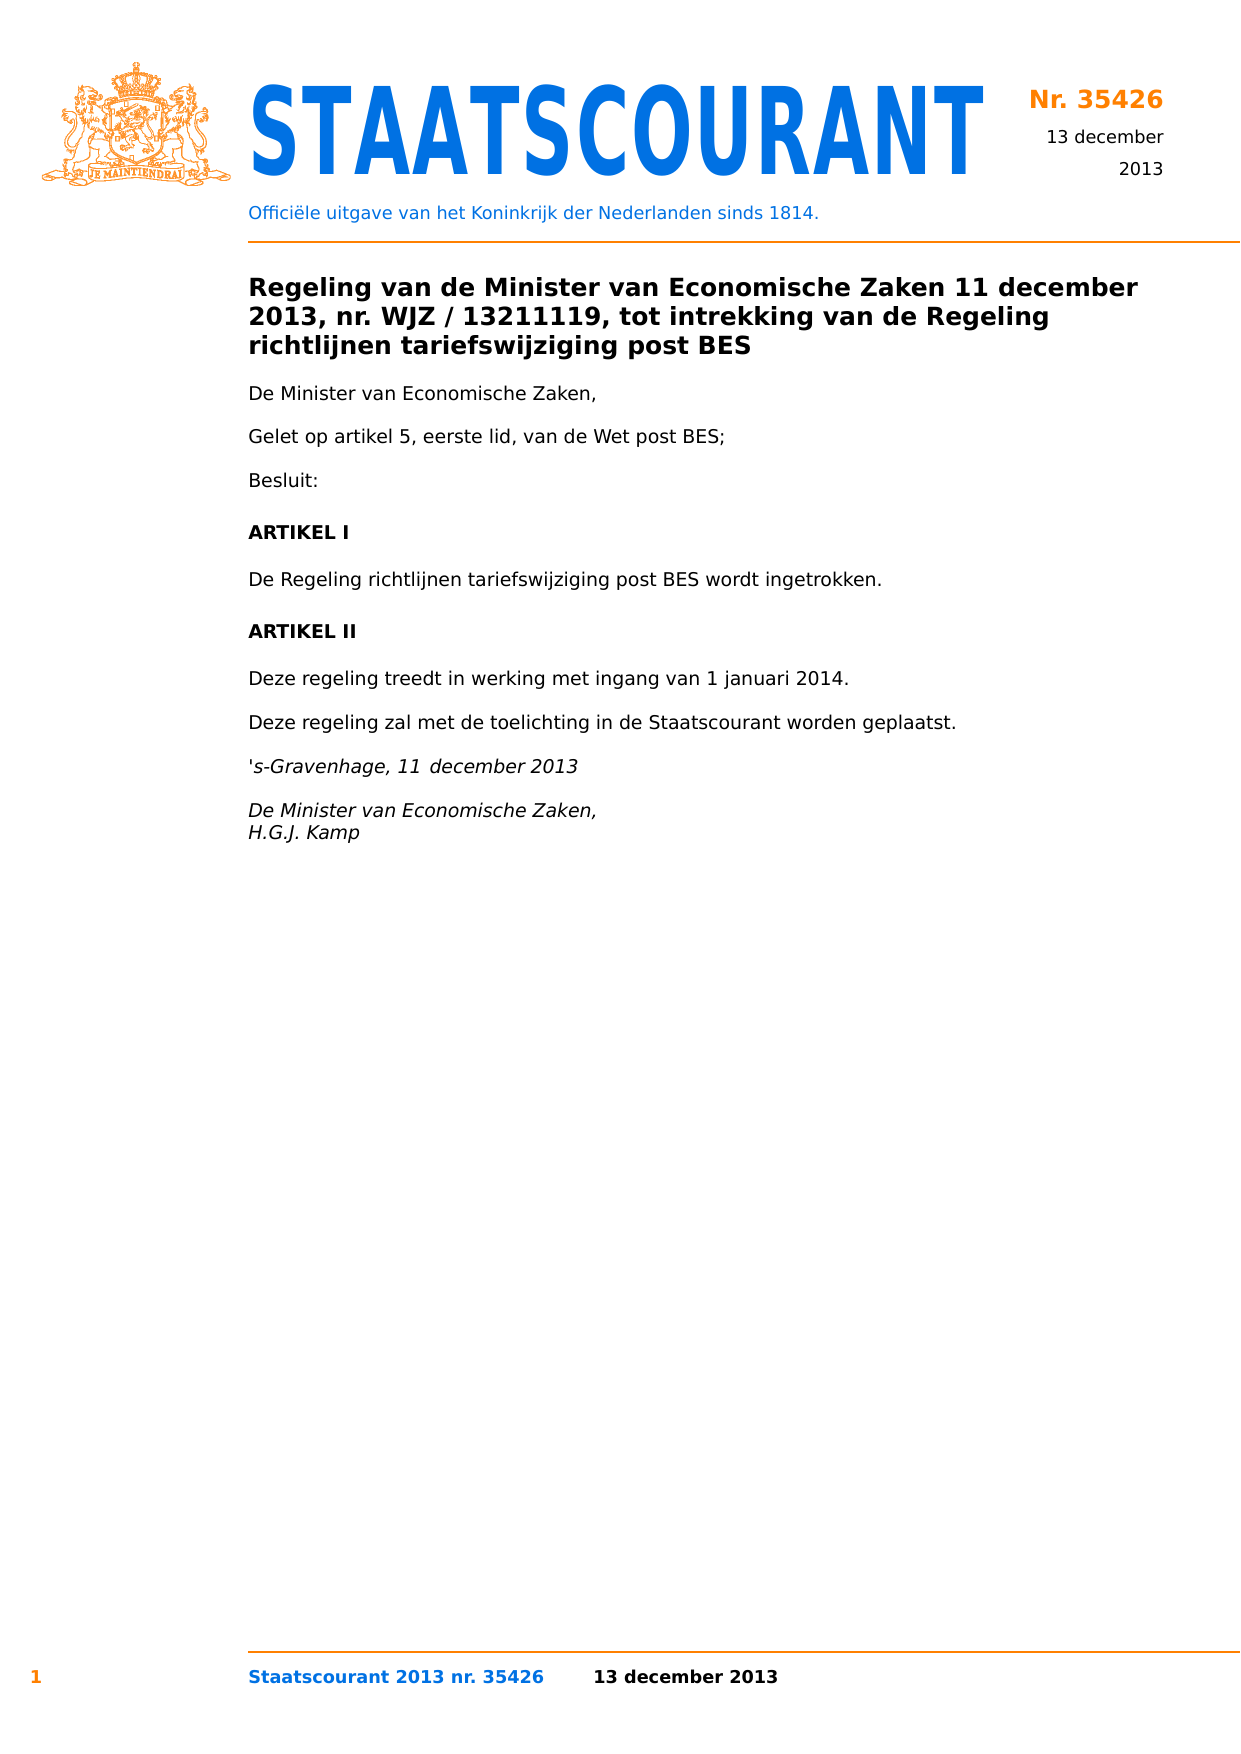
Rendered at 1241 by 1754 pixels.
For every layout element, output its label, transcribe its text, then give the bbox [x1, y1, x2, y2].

text De Regeling richtlijnen tariefswijziging post BES wordt ingetrokken. [248, 569, 1163, 591]
table_cell Officiële uitgave van het Koninkrijk der Nederlanden sinds 1814. [248, 203, 1240, 241]
text De Minister van Economische Zaken, [248, 382, 1163, 404]
text Deze regeling zal met de toelichting in de Staatscourant worden geplaatst. [248, 712, 1163, 734]
subtitle ARTIKEL I [248, 522, 1163, 544]
text 's-Gravenhage, 11 december 2013 [248, 756, 1163, 778]
table_header Nr. 35426 [998, 62, 1240, 121]
subtitle ARTIKEL II [248, 621, 1163, 643]
text Gelet op artikel 5, eerste lid, van de Wet post BES; [248, 426, 1163, 448]
table_header [25, 62, 248, 241]
text Besluit: [248, 470, 1163, 492]
subtitle Regeling van de Minister van Economische Zaken 11 december 2013, nr. WJZ / 13211119, tot intrekking van de Regeling richtlijnen tariefswijziging post BES [248, 273, 1163, 361]
table_cell 2013 [998, 153, 1240, 203]
picture [41, 62, 231, 186]
text De Minister van Economische Zaken, H.G.J. Kamp [248, 799, 1163, 843]
text Deze regeling treedt in werking met ingang van 1 januari 2014. [248, 668, 1163, 690]
table_header STAATSCOURANT [248, 62, 998, 203]
table_cell 13 december [998, 121, 1240, 153]
